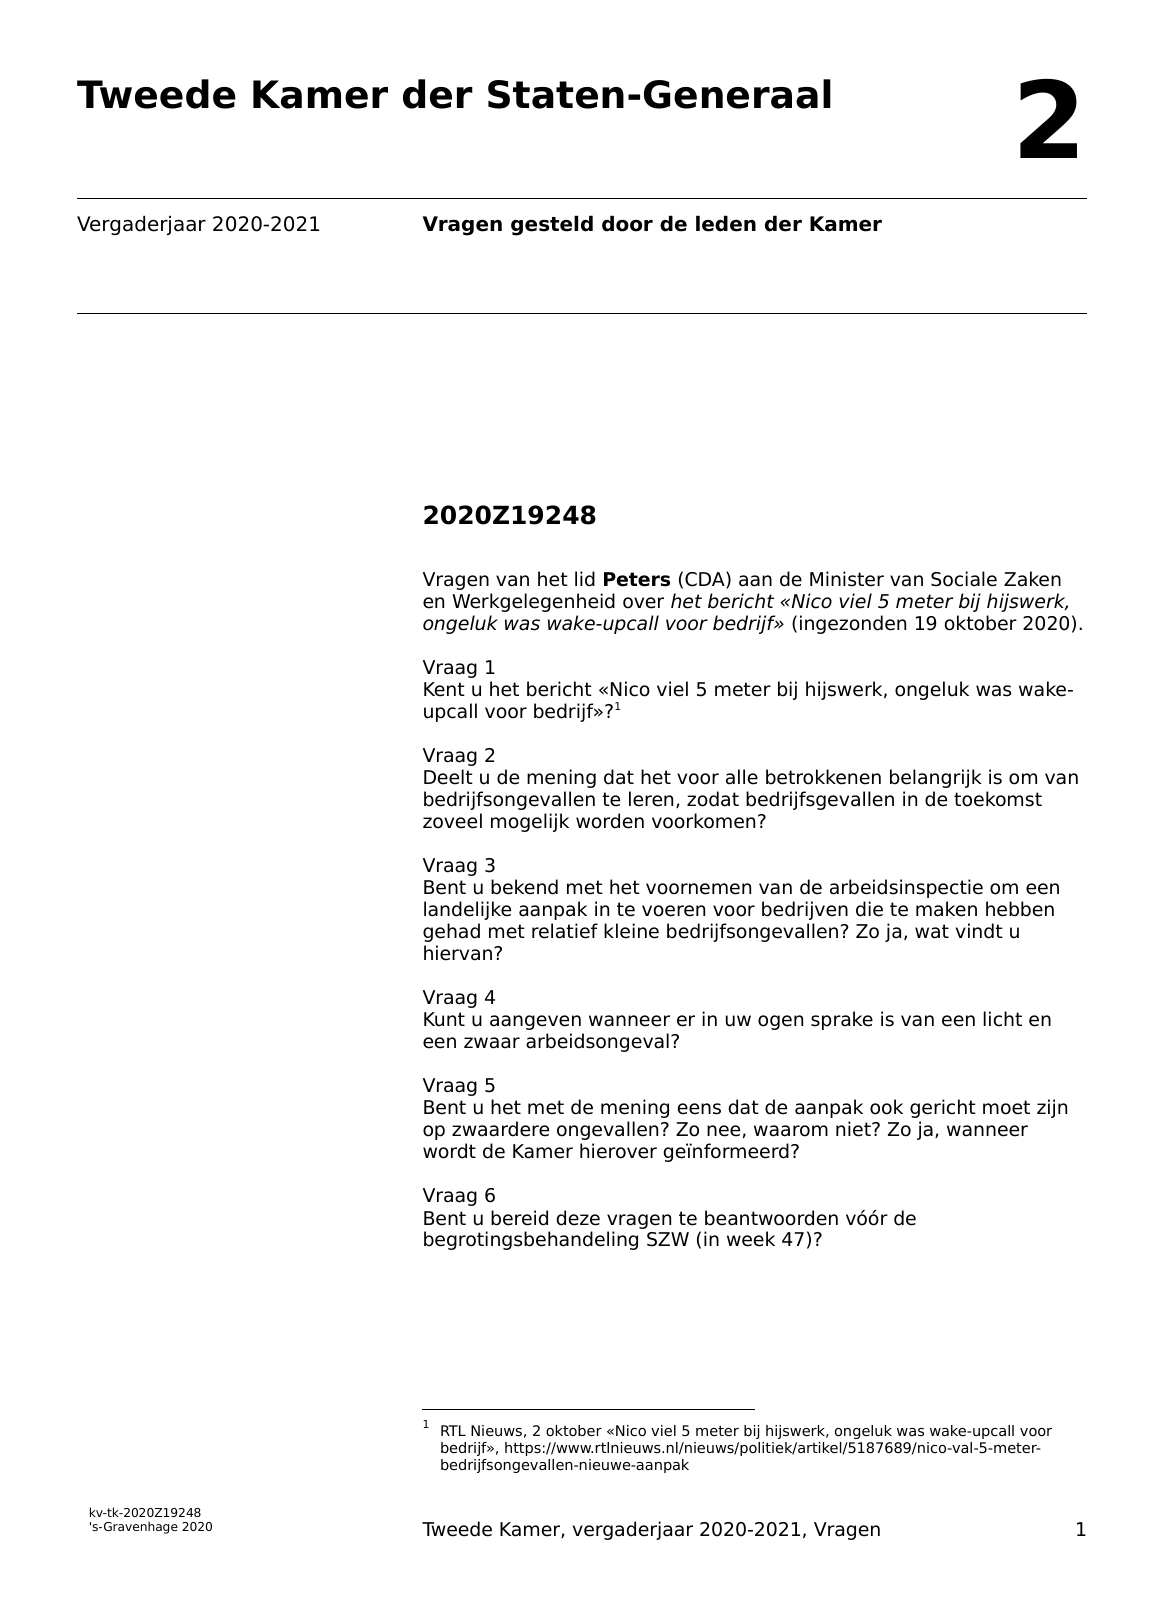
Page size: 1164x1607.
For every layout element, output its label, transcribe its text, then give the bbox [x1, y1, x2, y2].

text Deelt u de mening dat het voor alle betrokkenen belangrijk is om van bedrijfsongevallen te leren, zodat bedrijfsgevallen in de toekomst zoveel mogelijk worden voorkomen? [422, 767, 1087, 833]
text Vraag 4 [422, 987, 1087, 1009]
text Vragen van het lid Peters (CDA) aan de Minister van Sociale Zaken en Werkgelegenheid over het bericht «Nico viel 5 meter bij hijswerk, ongeluk was wake-upcall voor bedrijf» (ingezonden 19 oktober 2020). [422, 569, 1087, 635]
text Vraag 3 [422, 855, 1087, 877]
text Vraag 6 [422, 1185, 1087, 1207]
text 2020Z19248 [422, 501, 1087, 531]
text Bent u bekend met het voornemen van de arbeidsinspectie om een landelijke aanpak in te voeren voor bedrijven die te maken hebben gehad met relatief kleine bedrijfsongevallen? Zo ja, wat vindt u hiervan? [422, 877, 1087, 965]
text Bent u het met de mening eens dat de aanpak ook gericht moet zijn op zwaardere ongevallen? Zo nee, waarom niet? Zo ja, wanneer wordt de Kamer hierover geïnformeerd? [422, 1097, 1087, 1163]
text Vraag 5 [422, 1075, 1087, 1097]
text Vraag 1 [422, 657, 1087, 679]
text Kunt u aangeven wanneer er in uw ogen sprake is van een licht en een zwaar arbeidsongeval? [422, 1009, 1087, 1053]
text Kent u het bericht «Nico viel 5 meter bij hijswerk, ongeluk was wake-upcall voor bedrijf»? [422, 679, 1087, 723]
table_header Tweede Kamer der Staten-Generaal [77, 59, 886, 198]
text 's-Gravenhage 2020 [88, 1520, 323, 1534]
text RTL Nieuws, 2 oktober «Nico viel 5 meter bij hijswerk, ongeluk was wake-upcall voor bedrijf», https://www.rtlnieuws.nl/nieuws/politiek/artikel/5187689/nico-val-5-meter-bedrijfsongevallen-nieuwe-aanpak [422, 1418, 1087, 1474]
text Bent u bereid deze vragen te beantwoorden vóór de begrotingsbehandeling SZW (in week 47)? [422, 1207, 1087, 1251]
text kv-tk-2020Z19248 [88, 1506, 323, 1520]
table_cell Vragen gesteld door de leden der Kamer [422, 199, 1087, 313]
text Vraag 2 [422, 745, 1087, 767]
table_header 2 [886, 59, 1087, 198]
table_cell Vergaderjaar 2020-2021 [77, 199, 422, 313]
